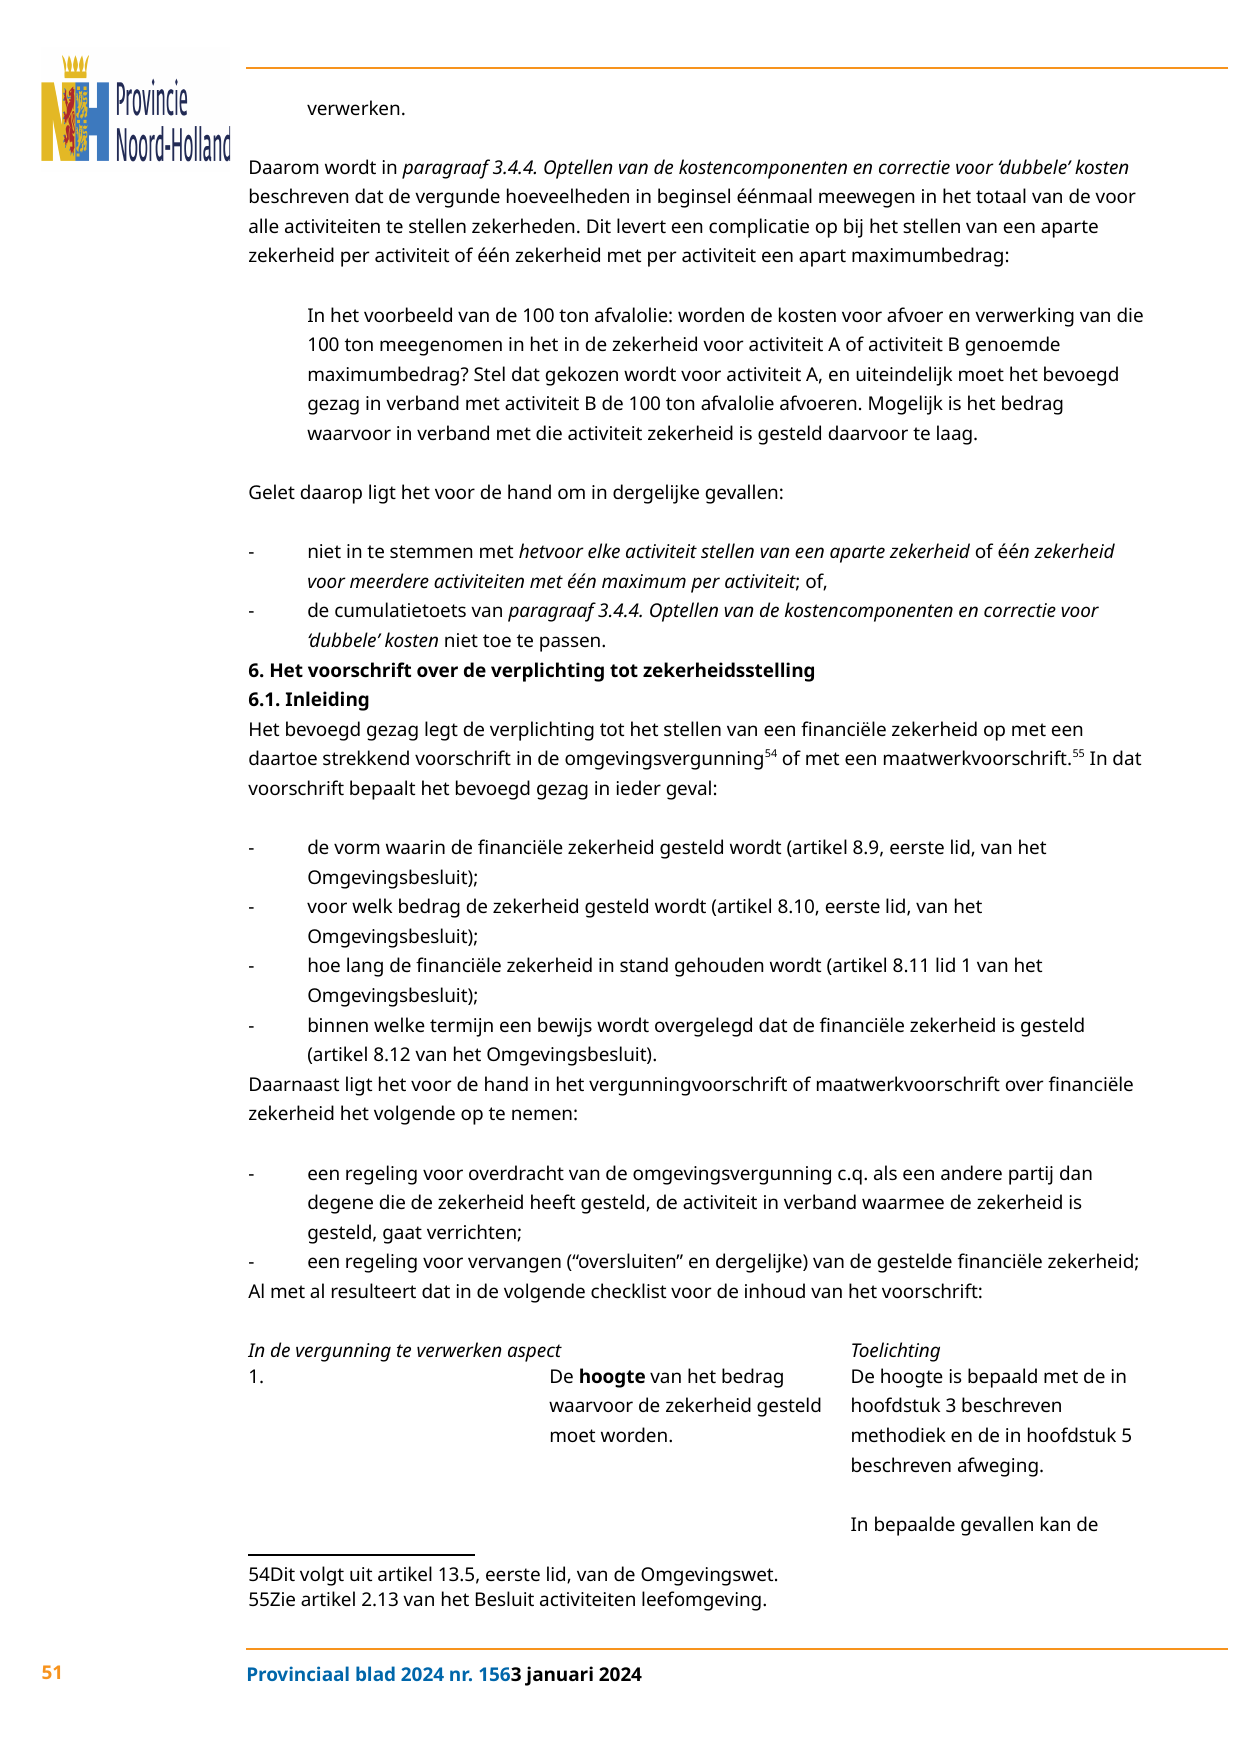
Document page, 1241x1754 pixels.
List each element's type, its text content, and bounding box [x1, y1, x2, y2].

text Dit volgt uit artikel 13.5, eerste lid, van de Omgevingswet. [248, 1561, 1152, 1586]
list binnen welke termijn een bewijs wordt overgelegd dat de financiële zekerheid is gesteld (artikel 8.12 van het Omgevingsbesluit). [248, 1012, 1152, 1067]
list voor welk bedrag de zekerheid gesteld wordt (artikel 8.10, eerste lid, van het Omgevingsbesluit); [248, 893, 1152, 949]
text Het bevoegd gezag legt de verplichting tot het stellen van een financiële zekerheid op met een daartoe strekkend voorschrift in de omgevingsvergunning of met een maatwerkvoorschrift. In dat voorschrift bepaalt het bevoegd gezag in ieder geval: [248, 716, 1152, 801]
text Daarom wordt in paragraaf 3.4.4. Optellen van de kostencomponenten en correctie voor ‘dubbele’ kosten beschreven dat de vergunde hoeveelheden in beginsel éénmaal meewegen in het totaal van de voor alle activiteiten te stellen zekerheden. Dit levert een complicatie op bij het stellen van een aparte zekerheid per activiteit of één zekerheid met per activiteit een apart maximumbedrag: [248, 154, 1152, 268]
list een regeling voor vervangen (“oversluiten” en dergelijke) van de gestelde financiële zekerheid; [248, 1248, 1152, 1274]
table_cell De hoogte is bepaald met de in hoofdstuk 3 beschreven methodiek en de in hoofdstuk 5 beschreven afweging. In bepaalde gevallen kan de [850, 1363, 1152, 1537]
text Gelet daarop ligt het voor de hand om in dergelijke gevallen: [248, 479, 1152, 505]
table_cell 1. [248, 1363, 549, 1537]
list de cumulatietoets van paragraaf 3.4.4. Optellen van de kostencomponenten en correctie voor ‘dubbele’ kosten niet toe te passen. [248, 598, 1152, 653]
table_cell De hoogte van het bedrag waarvoor de zekerheid gesteld moet worden. [549, 1363, 850, 1537]
list hoe lang de financiële zekerheid in stand gehouden wordt (artikel 8.11 lid 1 van het Omgevingsbesluit); [248, 953, 1152, 1008]
table_header Toelichting [850, 1338, 1152, 1363]
list In het voorbeeld van de 100 ton afvalolie: worden de kosten voor afvoer en verwerking van die 100 ton meegenomen in het in de zekerheid voor activiteit A of activiteit B genoemde maximumbedrag? Stel dat gekozen wordt voor activiteit A, en uiteindelijk moet het bevoegd gezag in verband met activiteit B de 100 ton afvalolie afvoeren. Mogelijk is het bedrag waarvoor in verband met die activiteit zekerheid is gesteld daarvoor te laag. [248, 302, 1152, 446]
list een regeling voor overdracht van de omgevingsvergunning c.q. als een andere partij dan degene die de zekerheid heeft gesteld, de activiteit in verband waarmee de zekerheid is gesteld, gaat verrichten; [248, 1160, 1152, 1245]
text Zie artikel 2.13 van het Besluit activiteiten leefomgeving. [248, 1586, 1152, 1612]
text 6. Het voorschrift over de verplichting tot zekerheidsstelling [248, 657, 1152, 683]
text 6.1. Inleiding [248, 686, 1152, 712]
list de vorm waarin de financiële zekerheid gesteld wordt (artikel 8.9, eerste lid, van het Omgevingsbesluit); [248, 834, 1152, 890]
table_header In de vergunning te verwerken aspect [248, 1338, 850, 1363]
list niet in te stemmen met hetvoor elke activiteit stellen van een aparte zekerheid of één zekerheid voor meerdere activiteiten met één maximum per activiteit; of, [248, 538, 1152, 594]
picture [41, 47, 231, 172]
list verwerken. [248, 95, 1152, 121]
text Daarnaast ligt het voor de hand in het vergunningvoorschrift of maatwerkvoorschrift over financiële zekerheid het volgende op te nemen: [248, 1071, 1152, 1126]
text Al met al resulteert dat in de volgende checklist voor de inhoud van het voorschrift: [248, 1278, 1152, 1304]
